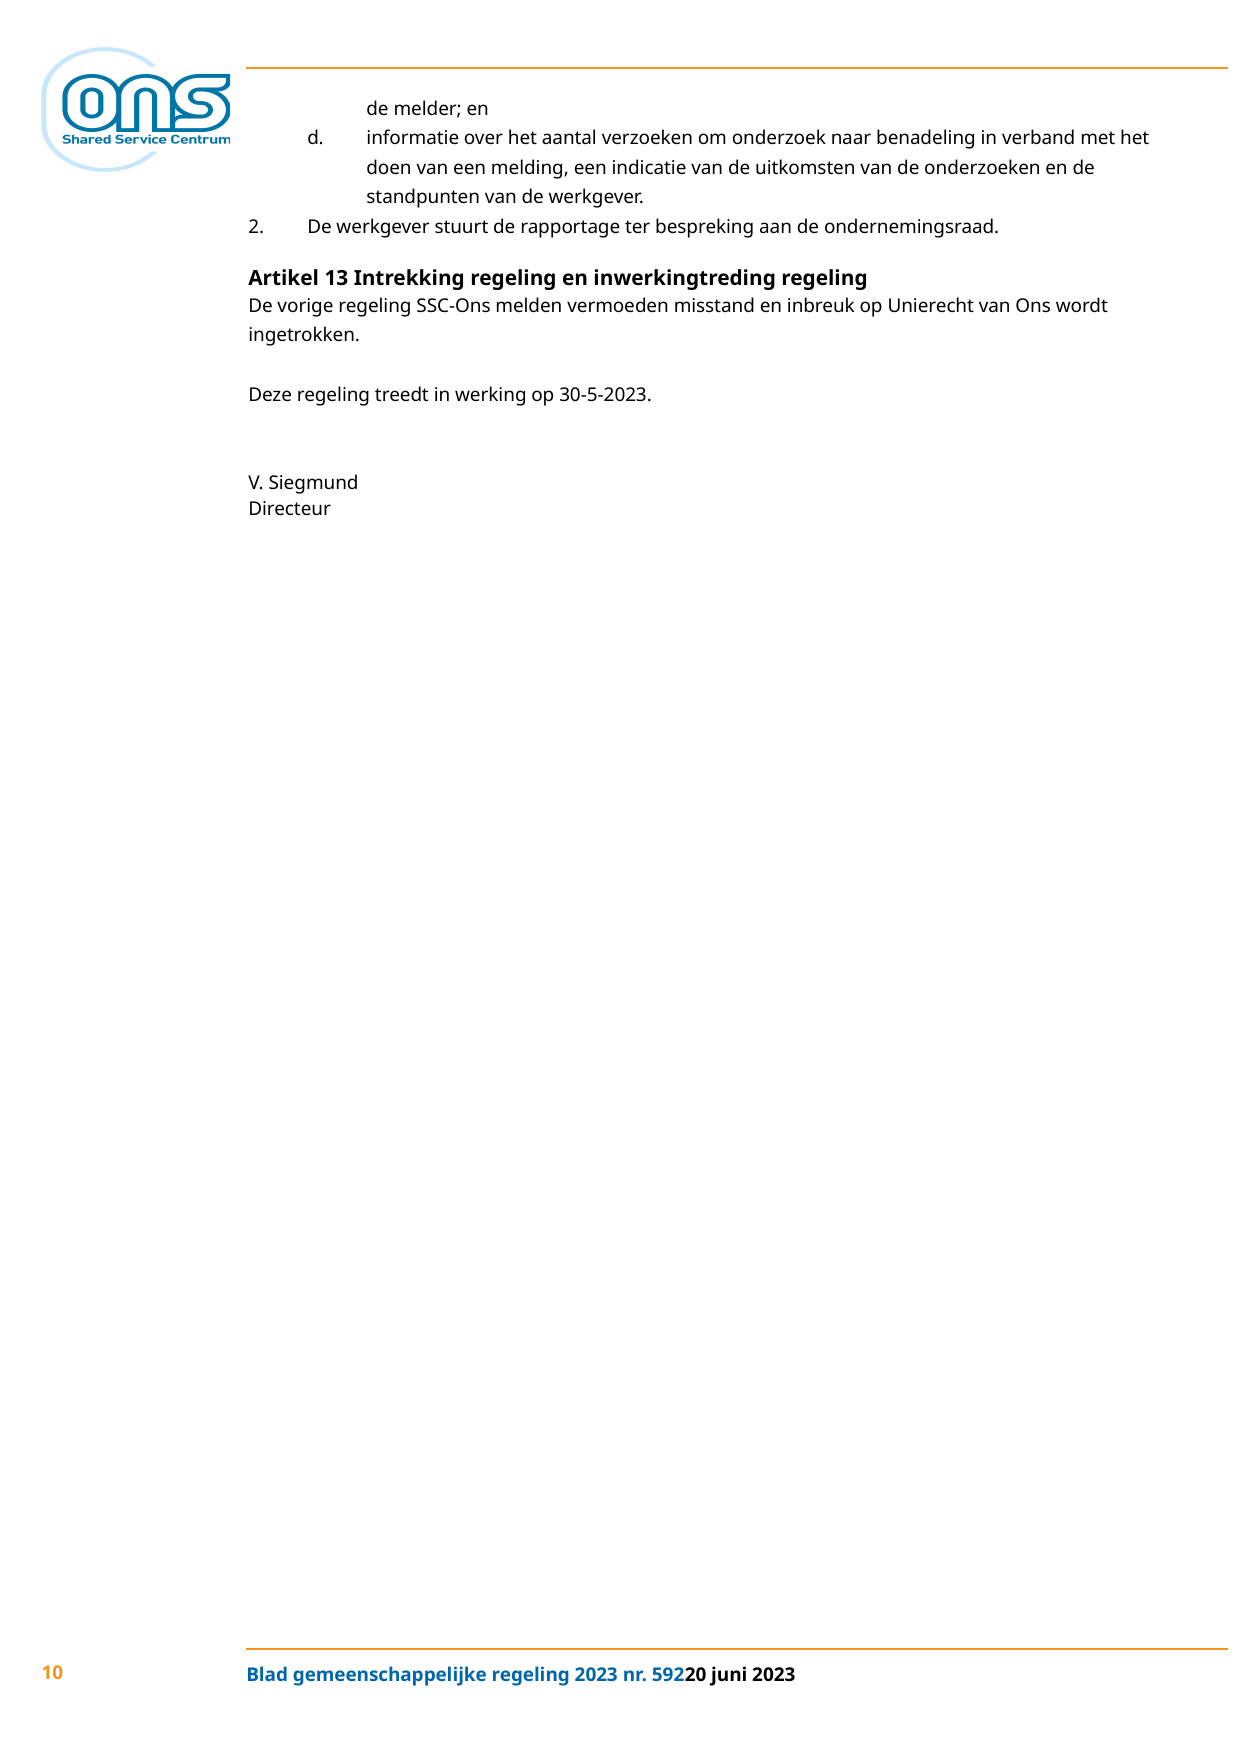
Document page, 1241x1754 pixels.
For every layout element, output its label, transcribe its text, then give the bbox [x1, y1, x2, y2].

list de melder; en [307, 95, 1152, 121]
picture [176, 92, 225, 128]
picture [176, 78, 225, 114]
text Directeur [248, 495, 1152, 521]
text Artikel 13 Intrekking regeling en inwerkingtreding regeling [248, 263, 1152, 292]
text V. Siegmund [248, 469, 1152, 495]
picture [41, 47, 231, 172]
picture [222, 86, 231, 103]
text De vorige regeling SSC-Ons melden vermoeden misstand en inbreuk op Unierecht van Ons wordt ingetrokken. [248, 292, 1152, 347]
text Deze regeling treedt in werking op 30-5-2023. [248, 381, 1152, 406]
list De werkgever stuurt de rapportage ter bespreking aan de ondernemingsraad. [248, 213, 1152, 239]
picture [122, 78, 169, 128]
picture [68, 78, 116, 128]
list informatie over het aantal verzoeken om onderzoek naar benadeling in verband met het doen van een melding, een indicatie van de uitkomsten van de onderzoeken en de standpunten van de werkgever. [307, 124, 1152, 209]
